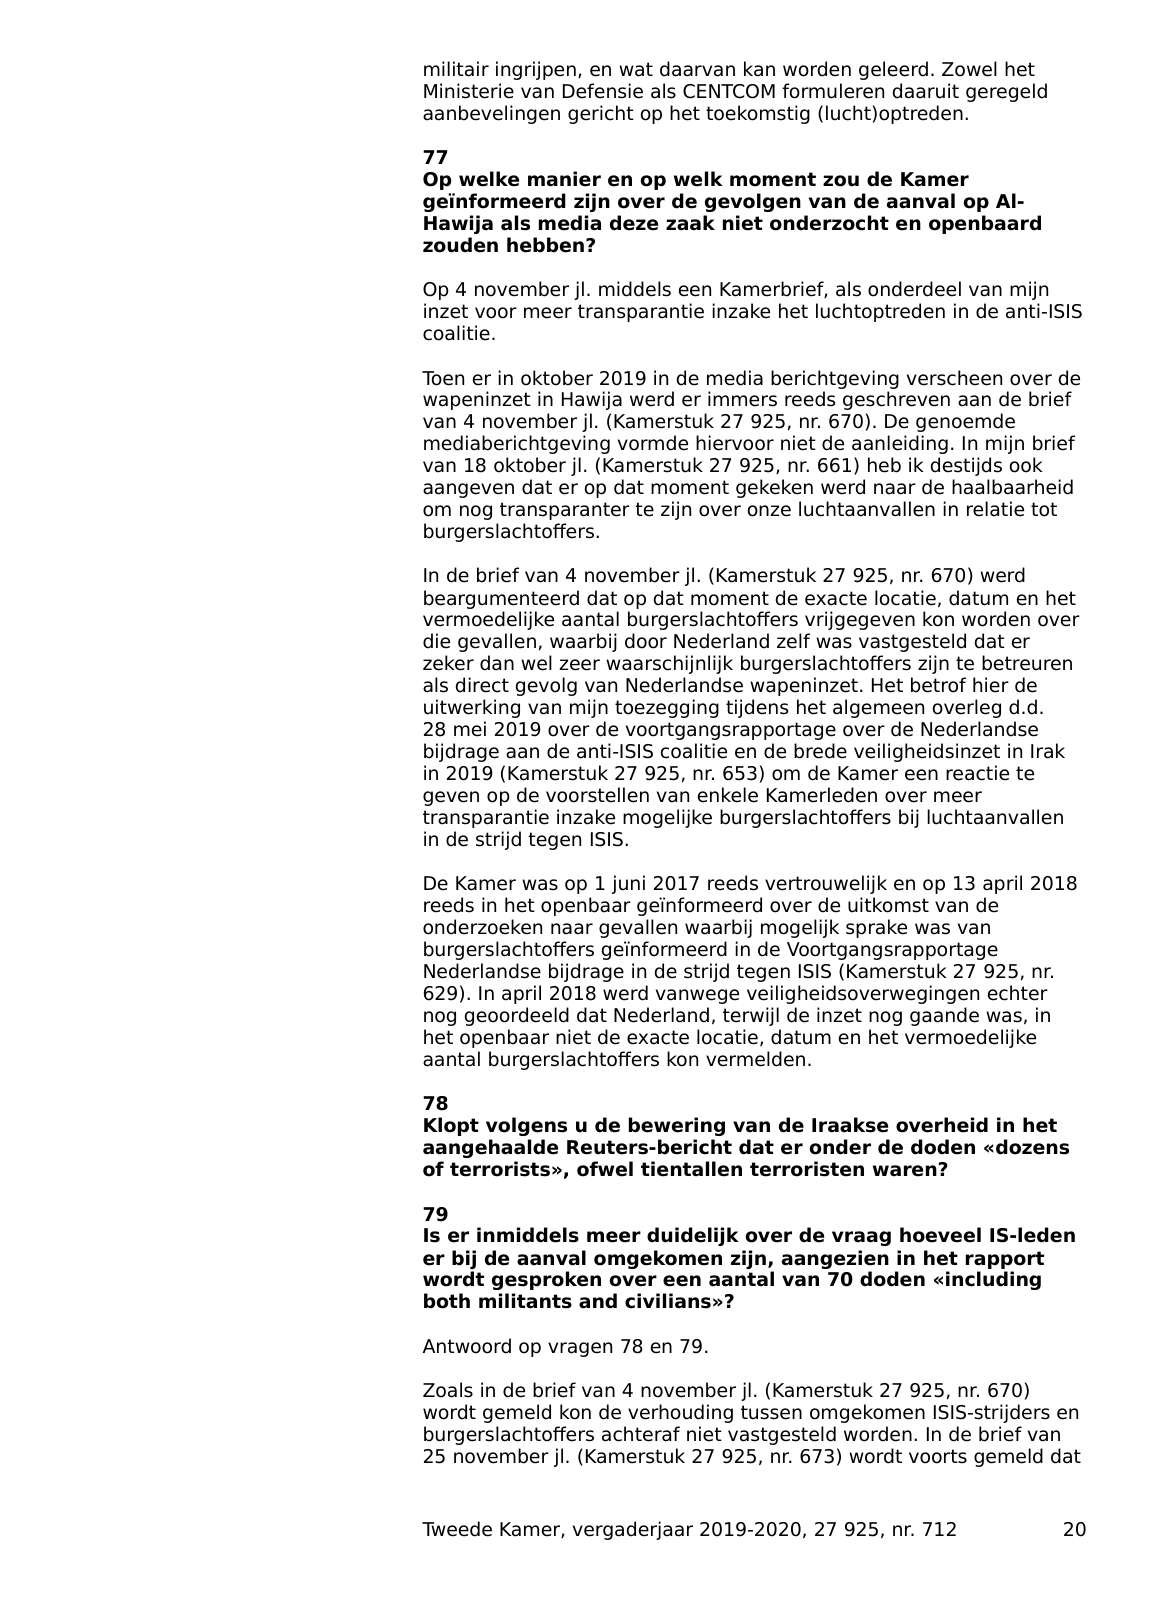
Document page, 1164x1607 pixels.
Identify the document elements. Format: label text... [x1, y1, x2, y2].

text Klopt volgens u de bewering van de Iraakse overheid in het aangehaalde Reuters-bericht dat er onder de doden «dozens of terrorists», ofwel tientallen terroristen waren? [422, 1115, 1087, 1181]
text Antwoord op vragen 78 en 79. [422, 1336, 1087, 1357]
text Op welke manier en op welk moment zou de Kamer geïnformeerd zijn over de gevolgen van de aanval op Al-Hawija als media deze zaak niet onderzocht en openbaard zouden hebben? [422, 169, 1087, 257]
text Zoals in de brief van 4 november jl. (Kamerstuk 27 925, nr. 670) wordt gemeld kon de verhouding tussen omgekomen ISIS-strijders en burgerslachtoffers achteraf niet vastgesteld worden. In de brief van 25 november jl. (Kamerstuk 27 925, nr. 673) wordt voorts gemeld dat [422, 1380, 1087, 1468]
text 78 [422, 1093, 1087, 1115]
text Is er inmiddels meer duidelijk over de vraag hoeveel IS-leden er bij de aanval omgekomen zijn, aangezien in het rapport wordt gesproken over een aantal van 70 doden «including both militants and civilians»? [422, 1225, 1087, 1313]
text 77 [422, 147, 1087, 169]
text In de brief van 4 november jl. (Kamerstuk 27 925, nr. 670) werd beargumenteerd dat op dat moment de exacte locatie, datum en het vermoedelijke aantal burgerslachtoffers vrijgegeven kon worden over die gevallen, waarbij door Nederland zelf was vastgesteld dat er zeker dan wel zeer waarschijnlijk burgerslachtoffers zijn te betreuren als direct gevolg van Nederlandse wapeninzet. Het betrof hier de uitwerking van mijn toezegging tijdens het algemeen overleg d.d. 28 mei 2019 over de voortgangsrapportage over de Nederlandse bijdrage aan de anti-ISIS coalitie en de brede veiligheidsinzet in Irak in 2019 (Kamerstuk 27 925, nr. 653) om de Kamer een reactie te geven op de voorstellen van enkele Kamerleden over meer transparantie inzake mogelijke burgerslachtoffers bij luchtaanvallen in de strijd tegen ISIS. [422, 565, 1087, 851]
text 79 [422, 1203, 1087, 1225]
text militair ingrijpen, en wat daarvan kan worden geleerd. Zowel het Ministerie van Defensie als CENTCOM formuleren daaruit geregeld aanbevelingen gericht op het toekomstig (lucht)optreden. [422, 59, 1087, 125]
text Toen er in oktober 2019 in de media berichtgeving verscheen over de wapeninzet in Hawija werd er immers reeds geschreven aan de brief van 4 november jl. (Kamerstuk 27 925, nr. 670). De genoemde mediaberichtgeving vormde hiervoor niet de aanleiding. In mijn brief van 18 oktober jl. (Kamerstuk 27 925, nr. 661) heb ik destijds ook aangeven dat er op dat moment gekeken werd naar de haalbaarheid om nog transparanter te zijn over onze luchtaanvallen in relatie tot burgerslachtoffers. [422, 367, 1087, 543]
text De Kamer was op 1 juni 2017 reeds vertrouwelijk en op 13 april 2018 reeds in het openbaar geïnformeerd over de uitkomst van de onderzoeken naar gevallen waarbij mogelijk sprake was van burgerslachtoffers geïnformeerd in de Voortgangsrapportage Nederlandse bijdrage in de strijd tegen ISIS (Kamerstuk 27 925, nr. 629). In april 2018 werd vanwege veiligheidsoverwegingen echter nog geoordeeld dat Nederland, terwijl de inzet nog gaande was, in het openbaar niet de exacte locatie, datum en het vermoedelijke aantal burgerslachtoffers kon vermelden. [422, 873, 1087, 1071]
text Op 4 november jl. middels een Kamerbrief, als onderdeel van mijn inzet voor meer transparantie inzake het luchtoptreden in de anti-ISIS coalitie. [422, 279, 1087, 345]
